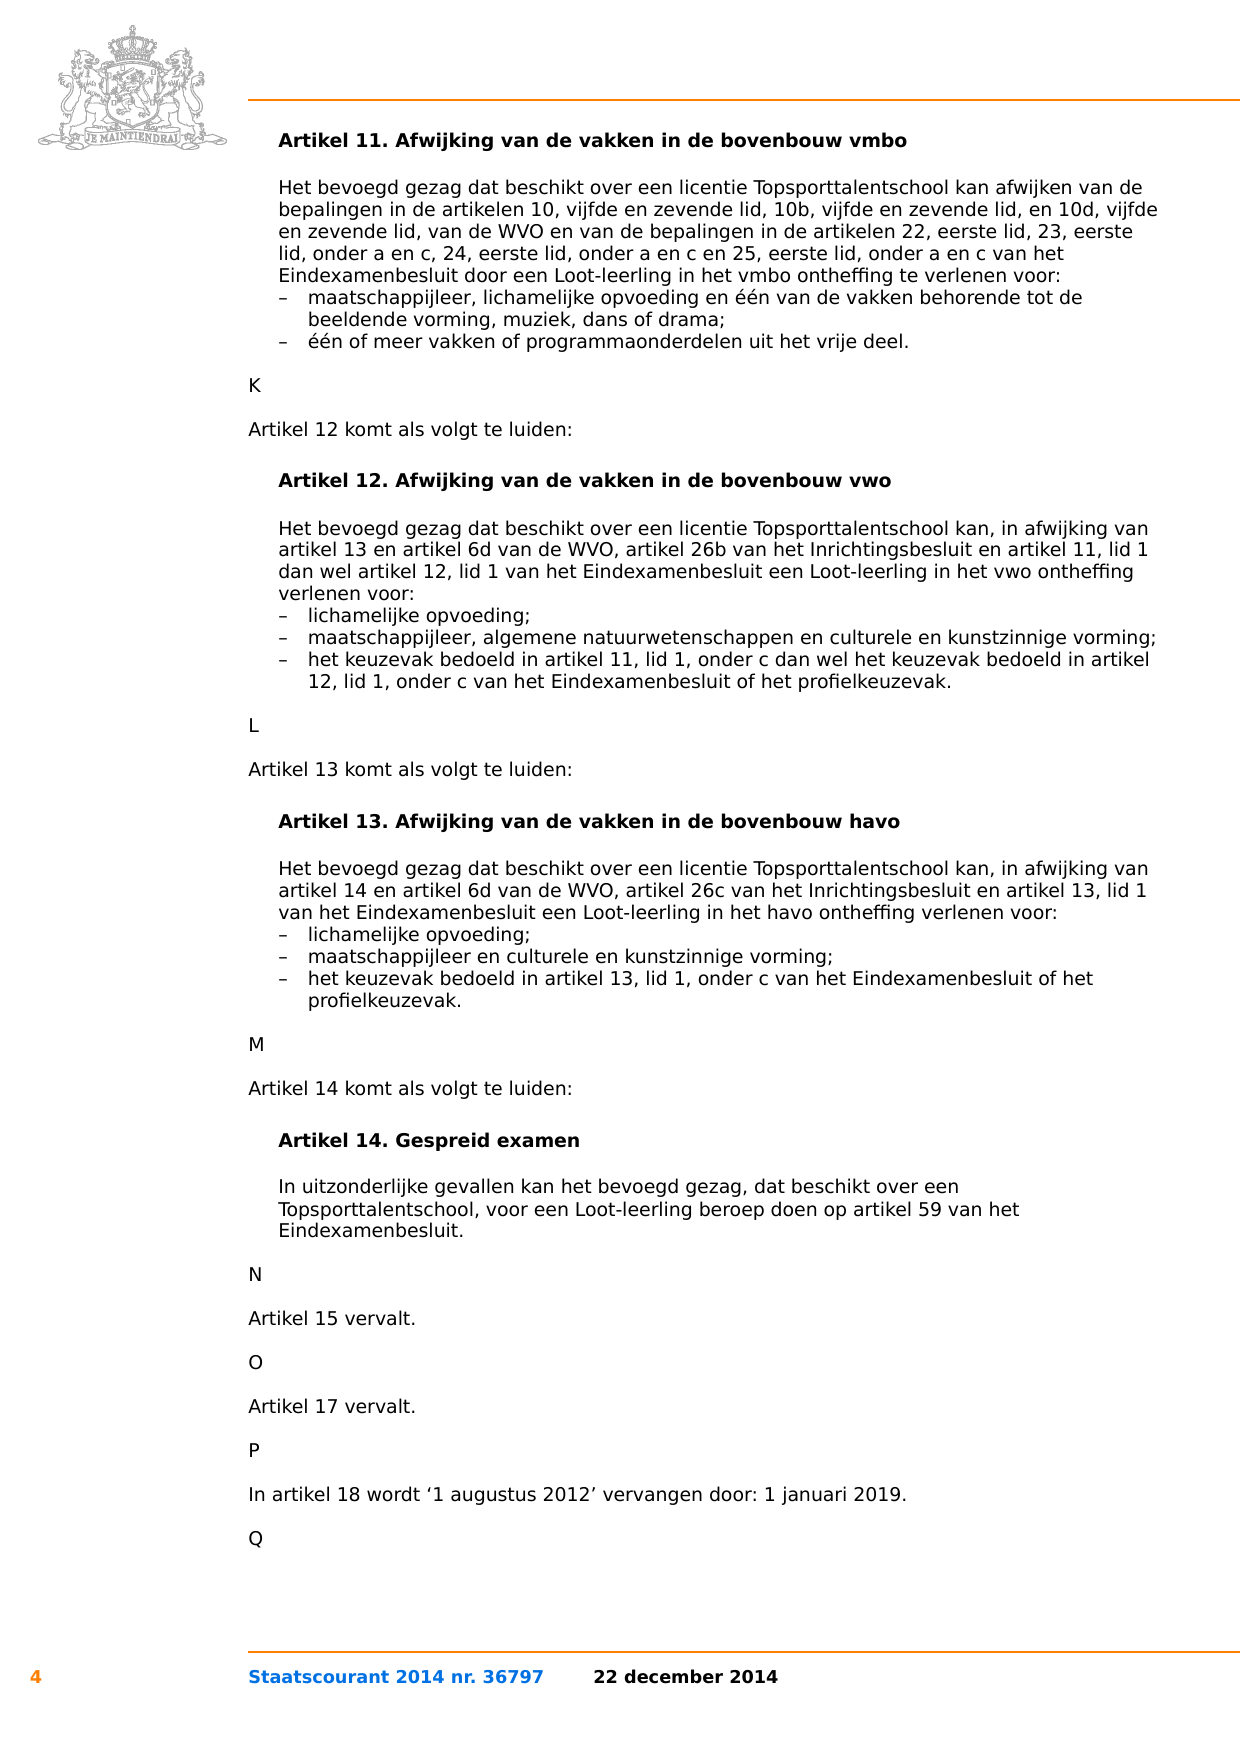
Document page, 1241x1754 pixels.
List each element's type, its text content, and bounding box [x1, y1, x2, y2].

text – het keuzevak bedoeld in artikel 11, lid 1, onder c dan wel het keuzevak bedoeld in artikel 12, lid 1, onder c van het Eindexamenbesluit of het profielkeuzevak. [278, 649, 1163, 693]
text – één of meer vakken of programmaonderdelen uit het vrije deel. [278, 331, 1163, 353]
text Het bevoegd gezag dat beschikt over een licentie Topsporttalentschool kan, in afwijking van artikel 14 en artikel 6d van de WVO, artikel 26c van het Inrichtingsbesluit en artikel 13, lid 1 van het Eindexamenbesluit een Loot-leerling in het havo ontheffing verlenen voor: [278, 858, 1163, 924]
text Artikel 17 vervalt. [248, 1396, 1163, 1418]
text N [248, 1264, 1163, 1286]
subtitle Artikel 12. Afwijking van de vakken in de bovenbouw vwo [278, 470, 1163, 492]
text Artikel 14 komt als volgt te luiden: [248, 1077, 1163, 1099]
text In artikel 18 wordt ‘1 augustus 2012’ vervangen door: 1 januari 2019. [248, 1483, 1163, 1506]
text – lichamelijke opvoeding; [278, 924, 1163, 946]
text – het keuzevak bedoeld in artikel 13, lid 1, onder c van het Eindexamenbesluit of het profielkeuzevak. [278, 968, 1163, 1012]
subtitle Artikel 13. Afwijking van de vakken in de bovenbouw havo [278, 811, 1163, 833]
text Het bevoegd gezag dat beschikt over een licentie Topsporttalentschool kan, in afwijking van artikel 13 en artikel 6d van de WVO, artikel 26b van het Inrichtingsbesluit en artikel 11, lid 1 dan wel artikel 12, lid 1 van het Eindexamenbesluit een Loot-leerling in het vwo ontheffing verlenen voor: [278, 517, 1163, 605]
text Artikel 15 vervalt. [248, 1308, 1163, 1330]
text Het bevoegd gezag dat beschikt over een licentie Topsporttalentschool kan afwijken van de bepalingen in de artikelen 10, vijfde en zevende lid, 10b, vijfde en zevende lid, en 10d, vijfde en zevende lid, van de WVO en van de bepalingen in de artikelen 22, eerste lid, 23, eerste lid, onder a en c, 24, eerste lid, onder a en c en 25, eerste lid, onder a en c van het Eindexamenbesluit door een Loot-leerling in het vmbo ontheffing te verlenen voor: [278, 177, 1163, 287]
text K [248, 374, 1163, 397]
text O [248, 1352, 1163, 1374]
picture [38, 25, 227, 150]
text M [248, 1034, 1163, 1056]
text – lichamelijke opvoeding; [278, 605, 1163, 627]
text Artikel 13 komt als volgt te luiden: [248, 759, 1163, 781]
text P [248, 1440, 1163, 1462]
text – maatschappijleer en culturele en kunstzinnige vorming; [278, 946, 1163, 968]
text Artikel 12 komt als volgt te luiden: [248, 418, 1163, 440]
text Q [248, 1527, 1163, 1549]
text – maatschappijleer, lichamelijke opvoeding en één van de vakken behorende tot de beeldende vorming, muziek, dans of drama; [278, 287, 1163, 331]
text L [248, 715, 1163, 737]
subtitle Artikel 11. Afwijking van de vakken in de bovenbouw vmbo [278, 130, 1163, 152]
text In uitzonderlijke gevallen kan het bevoegd gezag, dat beschikt over een Topsporttalentschool, voor een Loot-leerling beroep doen op artikel 59 van het Eindexamenbesluit. [278, 1176, 1163, 1242]
text – maatschappijleer, algemene natuurwetenschappen en culturele en kunstzinnige vorming; [278, 627, 1163, 649]
subtitle Artikel 14. Gespreid examen [278, 1129, 1163, 1151]
